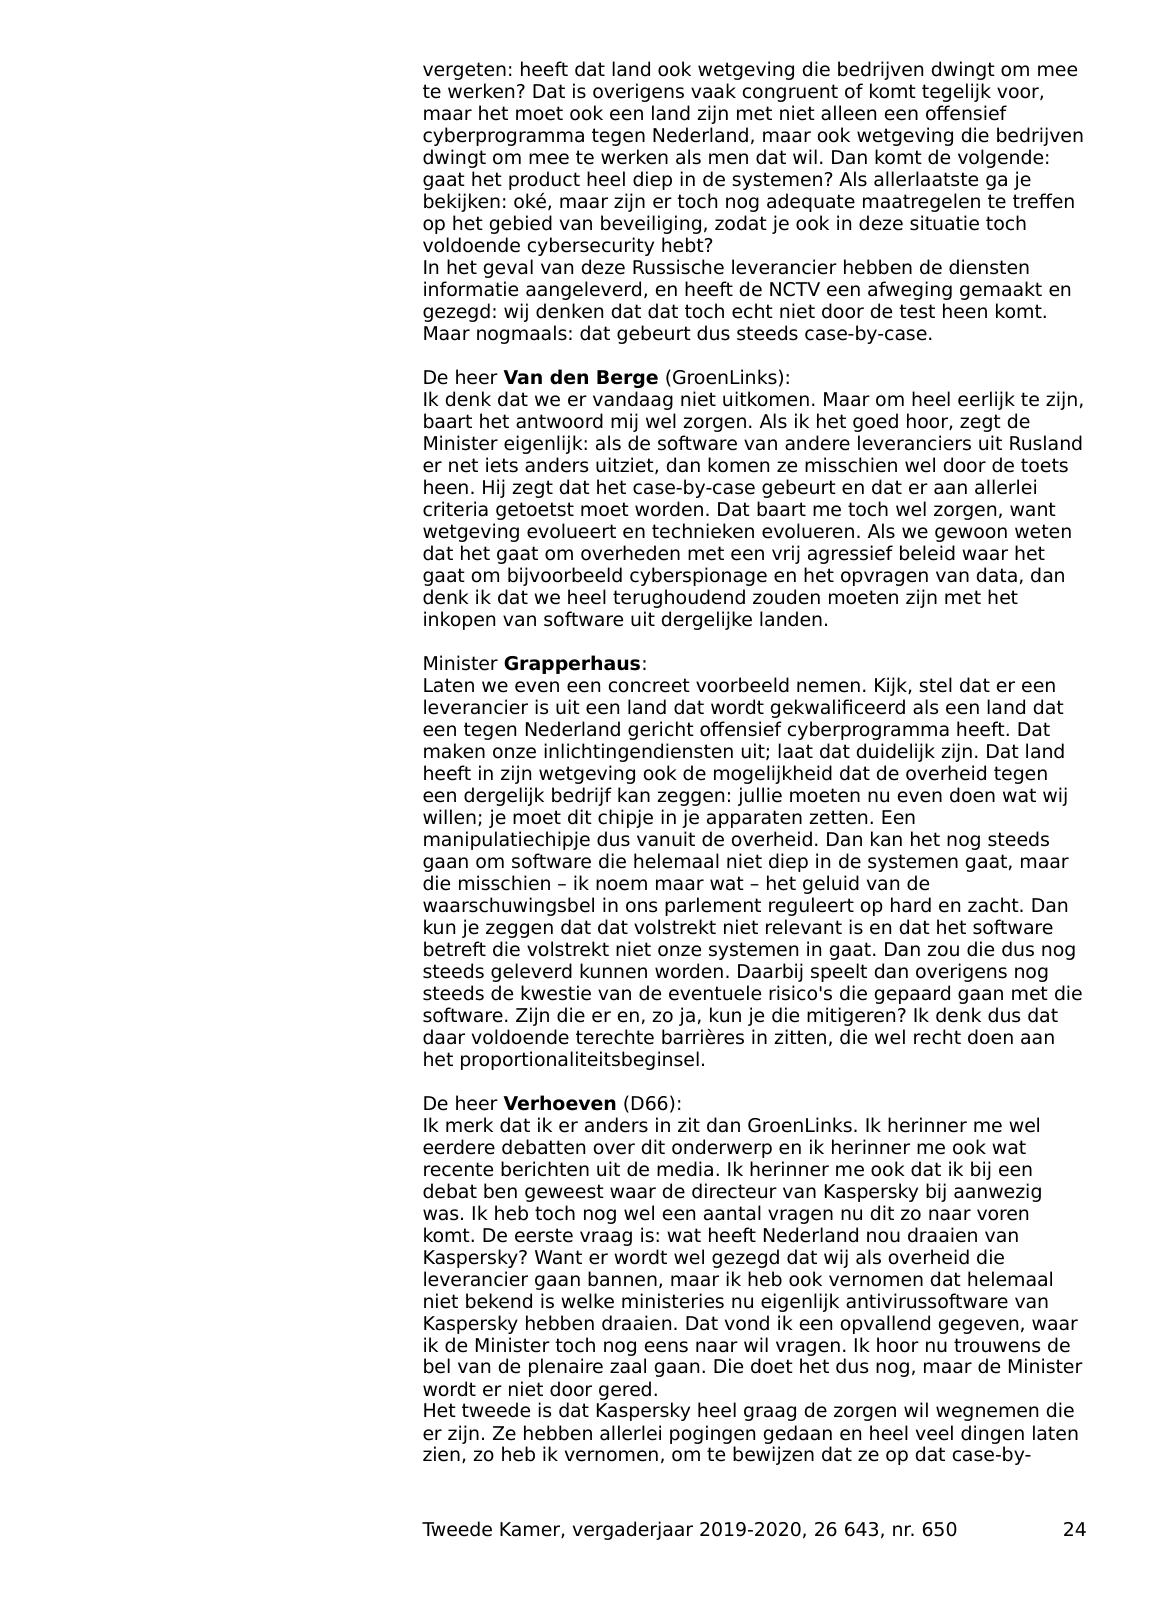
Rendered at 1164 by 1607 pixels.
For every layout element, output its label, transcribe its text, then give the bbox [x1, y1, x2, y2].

text Het tweede is dat Kaspersky heel graag de zorgen wil wegnemen die er zijn. Ze hebben allerlei pogingen gedaan en heel veel dingen laten zien, zo heb ik vernomen, om te bewijzen dat ze op dat case-by- [422, 1400, 1087, 1466]
text Minister Grapperhaus: [422, 653, 1087, 675]
text De heer Verhoeven (D66): [422, 1093, 1087, 1115]
text Laten we even een concreet voorbeeld nemen. Kijk, stel dat er een leverancier is uit een land dat wordt gekwalificeerd als een land dat een tegen Nederland gericht offensief cyberprogramma heeft. Dat maken onze inlichtingendiensten uit; laat dat duidelijk zijn. Dat land heeft in zijn wetgeving ook de mogelijkheid dat de overheid tegen een dergelijk bedrijf kan zeggen: jullie moeten nu even doen wat wij willen; je moet dit chipje in je apparaten zetten. Een manipulatiechipje dus vanuit de overheid. Dan kan het nog steeds gaan om software die helemaal niet diep in de systemen gaat, maar die misschien – ik noem maar wat – het geluid van de waarschuwingsbel in ons parlement reguleert op hard en zacht. Dan kun je zeggen dat dat volstrekt niet relevant is en dat het software betreft die volstrekt niet onze systemen in gaat. Dan zou die dus nog steeds geleverd kunnen worden. Daarbij speelt dan overigens nog steeds de kwestie van de eventuele risico's die gepaard gaan met die software. Zijn die er en, zo ja, kun je die mitigeren? Ik denk dus dat daar voldoende terechte barrières in zitten, die wel recht doen aan het proportionaliteitsbeginsel. [422, 675, 1087, 1071]
text Ik merk dat ik er anders in zit dan GroenLinks. Ik herinner me wel eerdere debatten over dit onderwerp en ik herinner me ook wat recente berichten uit de media. Ik herinner me ook dat ik bij een debat ben geweest waar de directeur van Kaspersky bij aanwezig was. Ik heb toch nog wel een aantal vragen nu dit zo naar voren komt. De eerste vraag is: wat heeft Nederland nou draaien van Kaspersky? Want er wordt wel gezegd dat wij als overheid die leverancier gaan bannen, maar ik heb ook vernomen dat helemaal niet bekend is welke ministeries nu eigenlijk antivirussoftware van Kaspersky hebben draaien. Dat vond ik een opvallend gegeven, waar ik de Minister toch nog eens naar wil vragen. Ik hoor nu trouwens de bel van de plenaire zaal gaan. Die doet het dus nog, maar de Minister wordt er niet door gered. [422, 1115, 1087, 1400]
text Ik denk dat we er vandaag niet uitkomen. Maar om heel eerlijk te zijn, baart het antwoord mij wel zorgen. Als ik het goed hoor, zegt de Minister eigenlijk: als de software van andere leveranciers uit Rusland er net iets anders uitziet, dan komen ze misschien wel door de toets heen. Hij zegt dat het case-by-case gebeurt en dat er aan allerlei criteria getoetst moet worden. Dat baart me toch wel zorgen, want wetgeving evolueert en technieken evolueren. Als we gewoon weten dat het gaat om overheden met een vrij agressief beleid waar het gaat om bijvoorbeeld cyberspionage en het opvragen van data, dan denk ik dat we heel terughoudend zouden moeten zijn met het inkopen van software uit dergelijke landen. [422, 389, 1087, 631]
text vergeten: heeft dat land ook wetgeving die bedrijven dwingt om mee te werken? Dat is overigens vaak congruent of komt tegelijk voor, maar het moet ook een land zijn met niet alleen een offensief cyberprogramma tegen Nederland, maar ook wetgeving die bedrijven dwingt om mee te werken als men dat wil. Dan komt de volgende: gaat het product heel diep in de systemen? Als allerlaatste ga je bekijken: oké, maar zijn er toch nog adequate maatregelen te treffen op het gebied van beveiliging, zodat je ook in deze situatie toch voldoende cybersecurity hebt? [422, 59, 1087, 257]
text De heer Van den Berge (GroenLinks): [422, 367, 1087, 389]
text In het geval van deze Russische leverancier hebben de diensten informatie aangeleverd, en heeft de NCTV een afweging gemaakt en gezegd: wij denken dat dat toch echt niet door de test heen komt. Maar nogmaals: dat gebeurt dus steeds case-by-case. [422, 257, 1087, 345]
